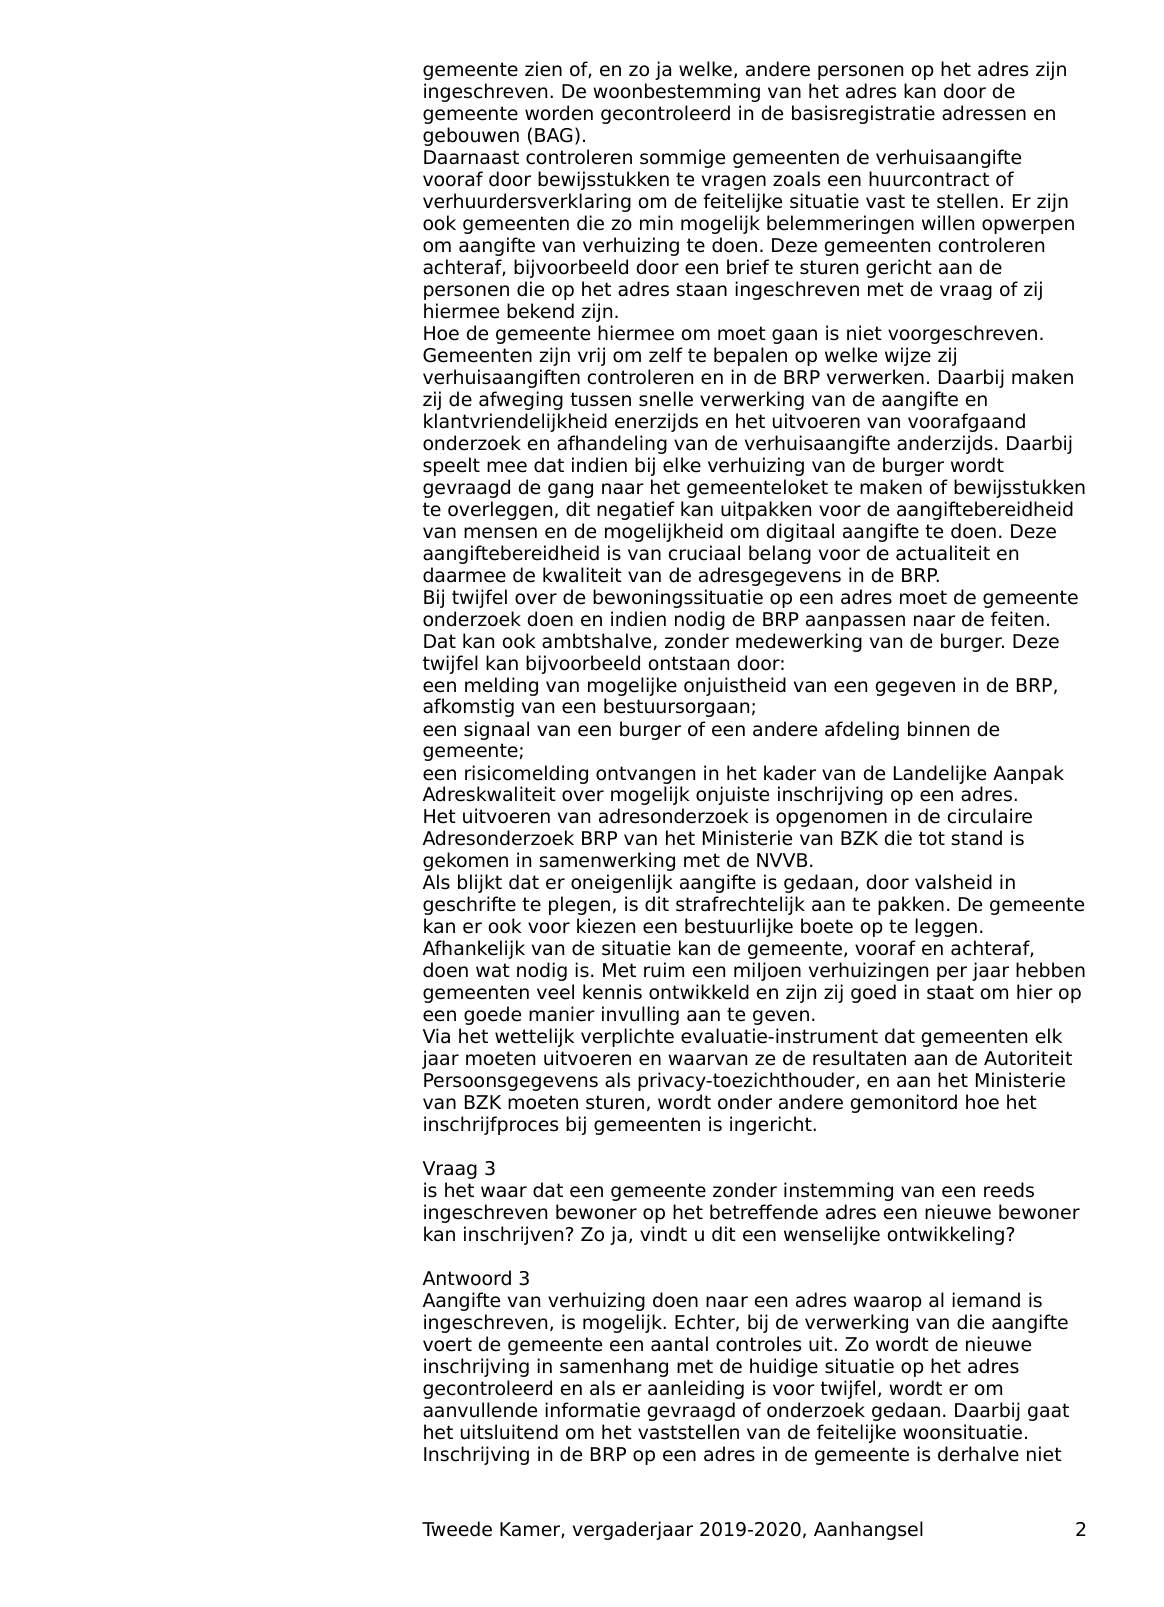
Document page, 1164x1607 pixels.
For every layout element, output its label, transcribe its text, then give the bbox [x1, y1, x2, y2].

text gemeente zien of, en zo ja welke, andere personen op het adres zijn ingeschreven. De woonbestemming van het adres kan door de gemeente worden gecontroleerd in de basisregistratie adressen en gebouwen (BAG). [422, 59, 1087, 147]
text Antwoord 3 [422, 1268, 1087, 1290]
text Vraag 3 [422, 1158, 1087, 1180]
text Bij twijfel over de bewoningssituatie op een adres moet de gemeente onderzoek doen en indien nodig de BRP aanpassen naar de feiten. Dat kan ook ambtshalve, zonder medewerking van de burger. Deze twijfel kan bijvoorbeeld ontstaan door: [422, 587, 1087, 674]
text Daarnaast controleren sommige gemeenten de verhuisaangifte vooraf door bewijsstukken te vragen zoals een huurcontract of verhuurdersverklaring om de feitelijke situatie vast te stellen. Er zijn ook gemeenten die zo min mogelijk belemmeringen willen opwerpen om aangifte van verhuizing te doen. Deze gemeenten controleren achteraf, bijvoorbeeld door een brief te sturen gericht aan de personen die op het adres staan ingeschreven met de vraag of zij hiermee bekend zijn. [422, 147, 1087, 323]
text is het waar dat een gemeente zonder instemming van een reeds ingeschreven bewoner op het betreffende adres een nieuwe bewoner kan inschrijven? Zo ja, vindt u dit een wenselijke ontwikkeling? [422, 1180, 1087, 1246]
text Aangifte van verhuizing doen naar een adres waarop al iemand is ingeschreven, is mogelijk. Echter, bij de verwerking van die aangifte voert de gemeente een aantal controles uit. Zo wordt de nieuwe inschrijving in samenhang met de huidige situatie op het adres gecontroleerd en als er aanleiding is voor twijfel, wordt er om aanvullende informatie gevraagd of onderzoek gedaan. Daarbij gaat het uitsluitend om het vaststellen van de feitelijke woonsituatie. Inschrijving in de BRP op een adres in de gemeente is derhalve niet [422, 1290, 1087, 1466]
text Afhankelijk van de situatie kan de gemeente, vooraf en achteraf, doen wat nodig is. Met ruim een miljoen verhuizingen per jaar hebben gemeenten veel kennis ontwikkeld en zijn zij goed in staat om hier op een goede manier invulling aan te geven. [422, 938, 1087, 1026]
text Het uitvoeren van adresonderzoek is opgenomen in de circulaire Adresonderzoek BRP van het Ministerie van BZK die tot stand is gekomen in samenwerking met de NVVB. [422, 806, 1087, 872]
text Als blijkt dat er oneigenlijk aangifte is gedaan, door valsheid in geschrifte te plegen, is dit strafrechtelijk aan te pakken. De gemeente kan er ook voor kiezen een bestuurlijke boete op te leggen. [422, 872, 1087, 938]
text een melding van mogelijke onjuistheid van een gegeven in de BRP, afkomstig van een bestuursorgaan; [422, 674, 1087, 718]
text een risicomelding ontvangen in het kader van de Landelijke Aanpak Adreskwaliteit over mogelijk onjuiste inschrijving op een adres. [422, 762, 1087, 806]
text een signaal van een burger of een andere afdeling binnen de gemeente; [422, 718, 1087, 762]
text Hoe de gemeente hiermee om moet gaan is niet voorgeschreven. Gemeenten zijn vrij om zelf te bepalen op welke wijze zij verhuisaangiften controleren en in de BRP verwerken. Daarbij maken zij de afweging tussen snelle verwerking van de aangifte en klantvriendelijkheid enerzijds en het uitvoeren van voorafgaand onderzoek en afhandeling van de verhuisaangifte anderzijds. Daarbij speelt mee dat indien bij elke verhuizing van de burger wordt gevraagd de gang naar het gemeenteloket te maken of bewijsstukken te overleggen, dit negatief kan uitpakken voor de aangiftebereidheid van mensen en de mogelijkheid om digitaal aangifte te doen. Deze aangiftebereidheid is van cruciaal belang voor de actualiteit en daarmee de kwaliteit van de adresgegevens in de BRP. [422, 323, 1087, 587]
text Via het wettelijk verplichte evaluatie-instrument dat gemeenten elk jaar moeten uitvoeren en waarvan ze de resultaten aan de Autoriteit Persoonsgegevens als privacy-toezichthouder, en aan het Ministerie van BZK moeten sturen, wordt onder andere gemonitord hoe het inschrijfproces bij gemeenten is ingericht. [422, 1026, 1087, 1136]
